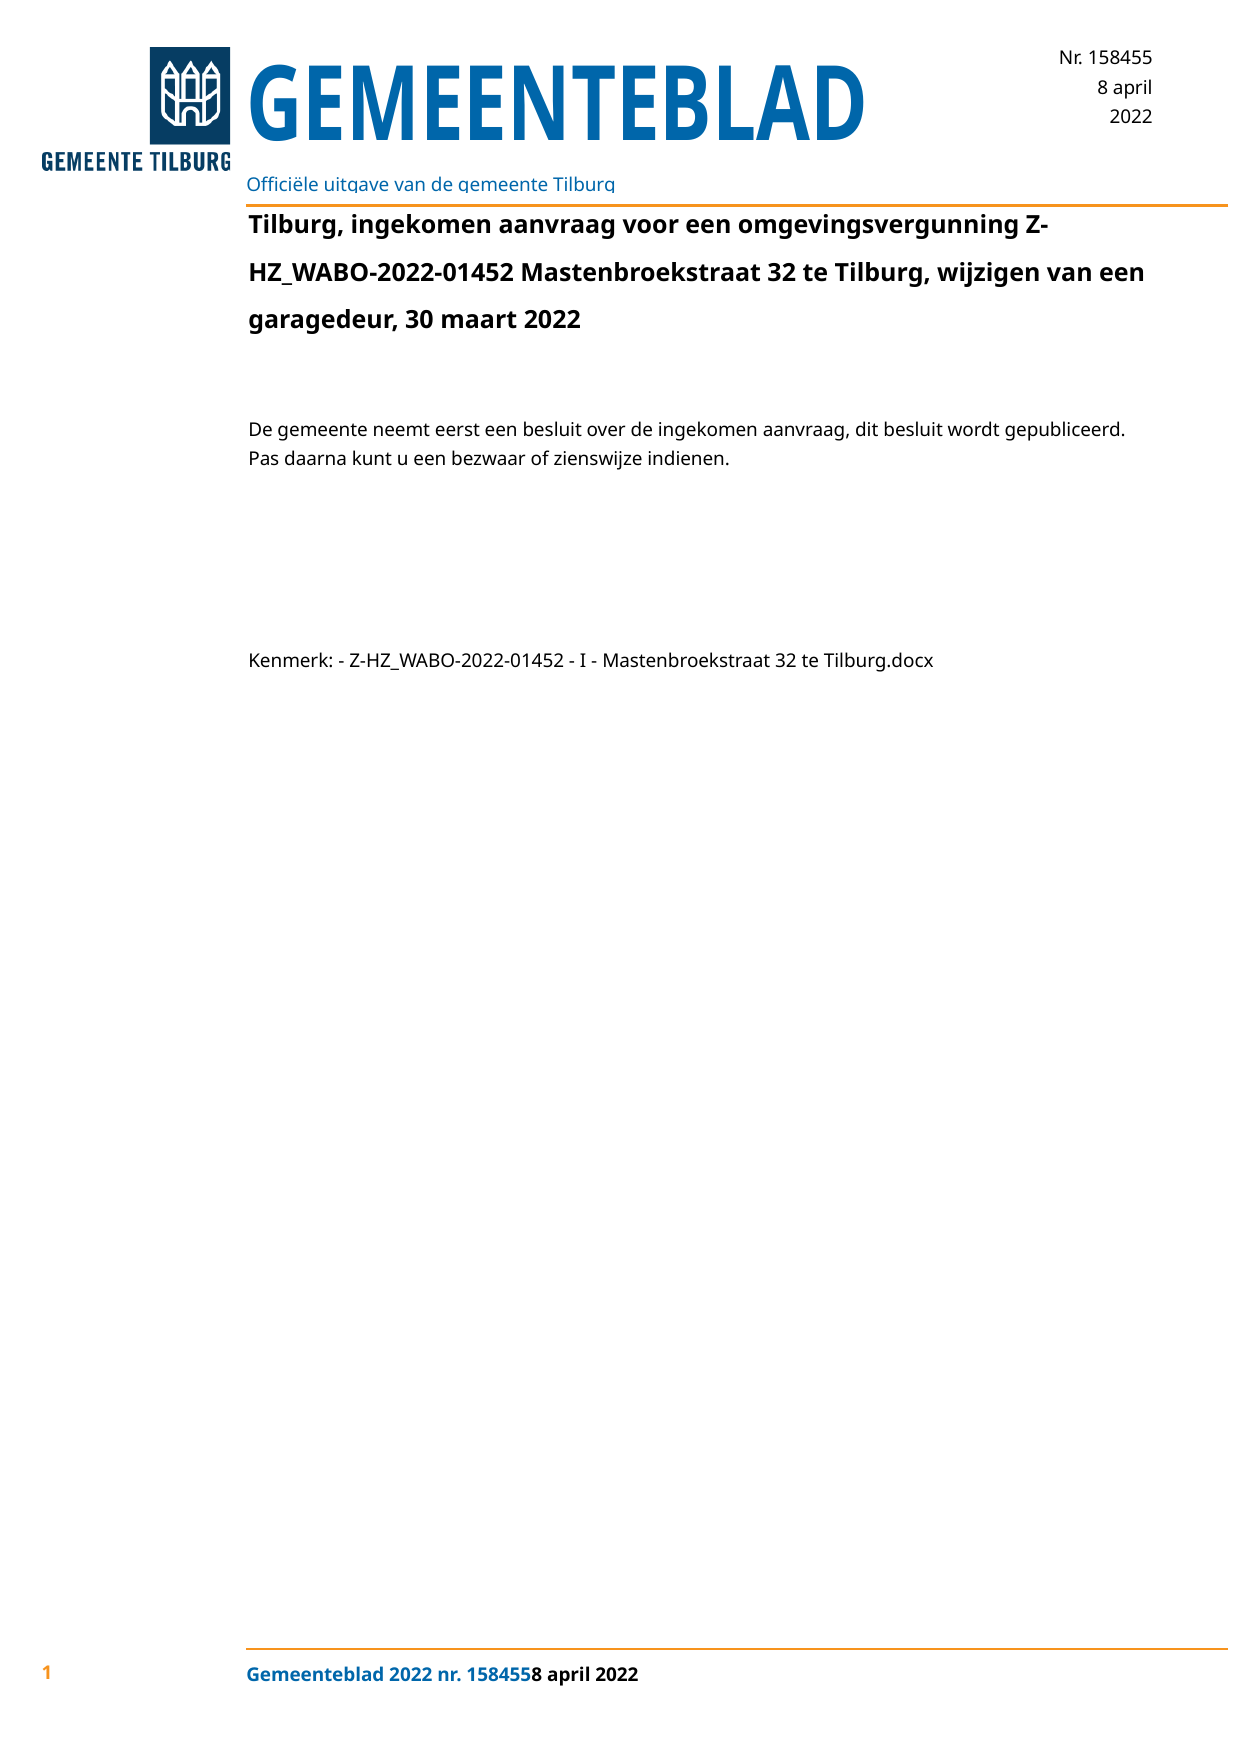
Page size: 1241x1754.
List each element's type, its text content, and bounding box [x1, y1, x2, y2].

text Tilburg, ingekomen aanvraag voor een omgevingsvergunning Z-HZ_WABO-2022-01452 Mastenbroekstraat 32 te Tilburg, wijzigen van een garagedeur, 30 maart 2022 [248, 207, 1152, 336]
text De gemeente neemt eerst een besluit over de ingekomen aanvraag, dit besluit wordt gepubliceerd. Pas daarna kunt u een bezwaar of zienswijze indienen. [248, 416, 1152, 471]
picture [41, 47, 231, 172]
text Kenmerk: - Z-HZ_WABO-2022-01452 - I - Mastenbroekstraat 32 te Tilburg.docx [248, 647, 1152, 673]
